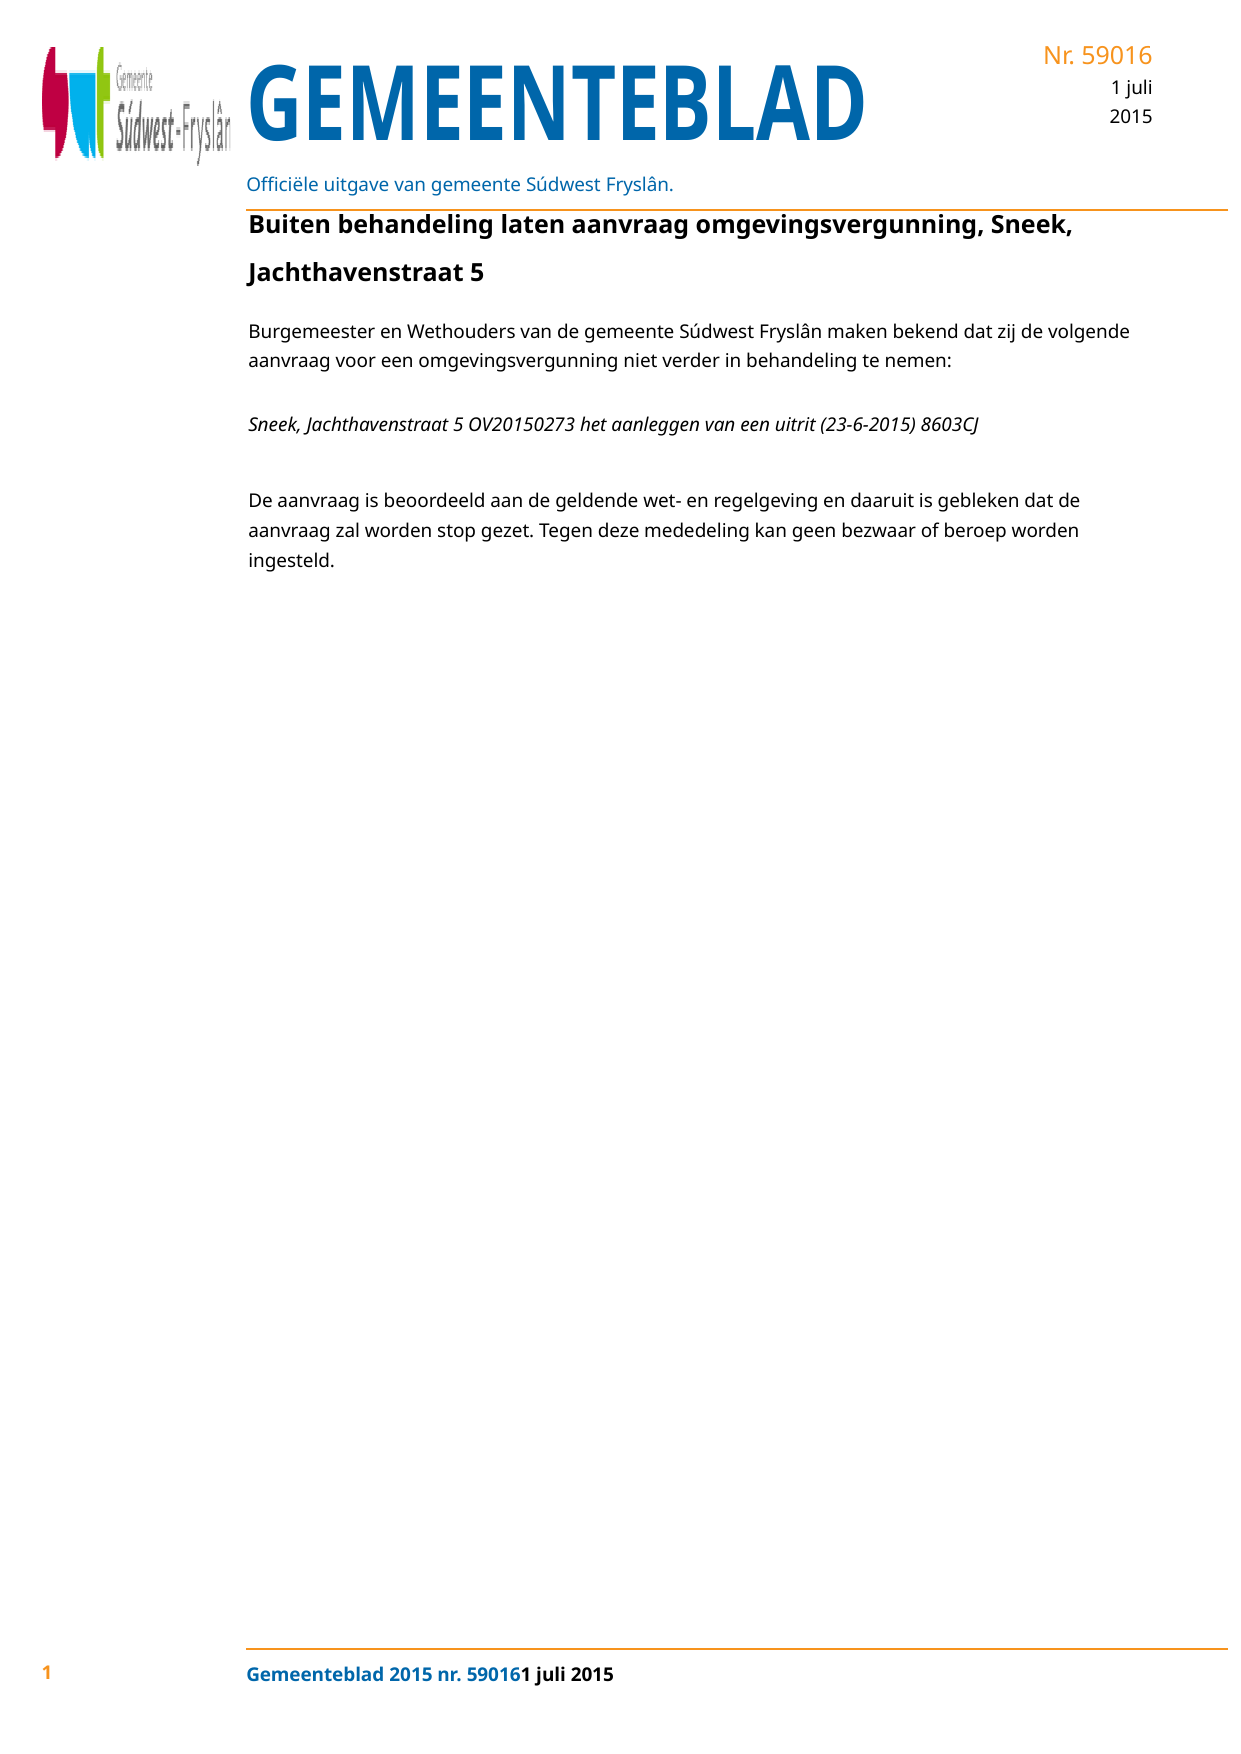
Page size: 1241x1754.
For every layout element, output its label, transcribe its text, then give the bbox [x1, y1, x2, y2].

text Buiten behandeling laten aanvraag omgevingsvergunning, Sneek, Jachthavenstraat 5 [248, 211, 1152, 288]
picture [41, 47, 231, 172]
text De aanvraag is beoordeeld aan de geldende wet- en regelgeving en daaruit is gebleken dat de aanvraag zal worden stop gezet. Tegen deze mededeling kan geen bezwaar of beroep worden ingesteld. [248, 488, 1152, 572]
text Burgemeester en Wethouders van de gemeente Súdwest Fryslân maken bekend dat zij de volgende aanvraag voor een omgevingsvergunning niet verder in behandeling te nemen: [248, 318, 1152, 373]
text Sneek, Jachthavenstraat 5 OV20150273 het aanleggen van een uitrit (23-6-2015) 8603CJ [248, 411, 1152, 437]
